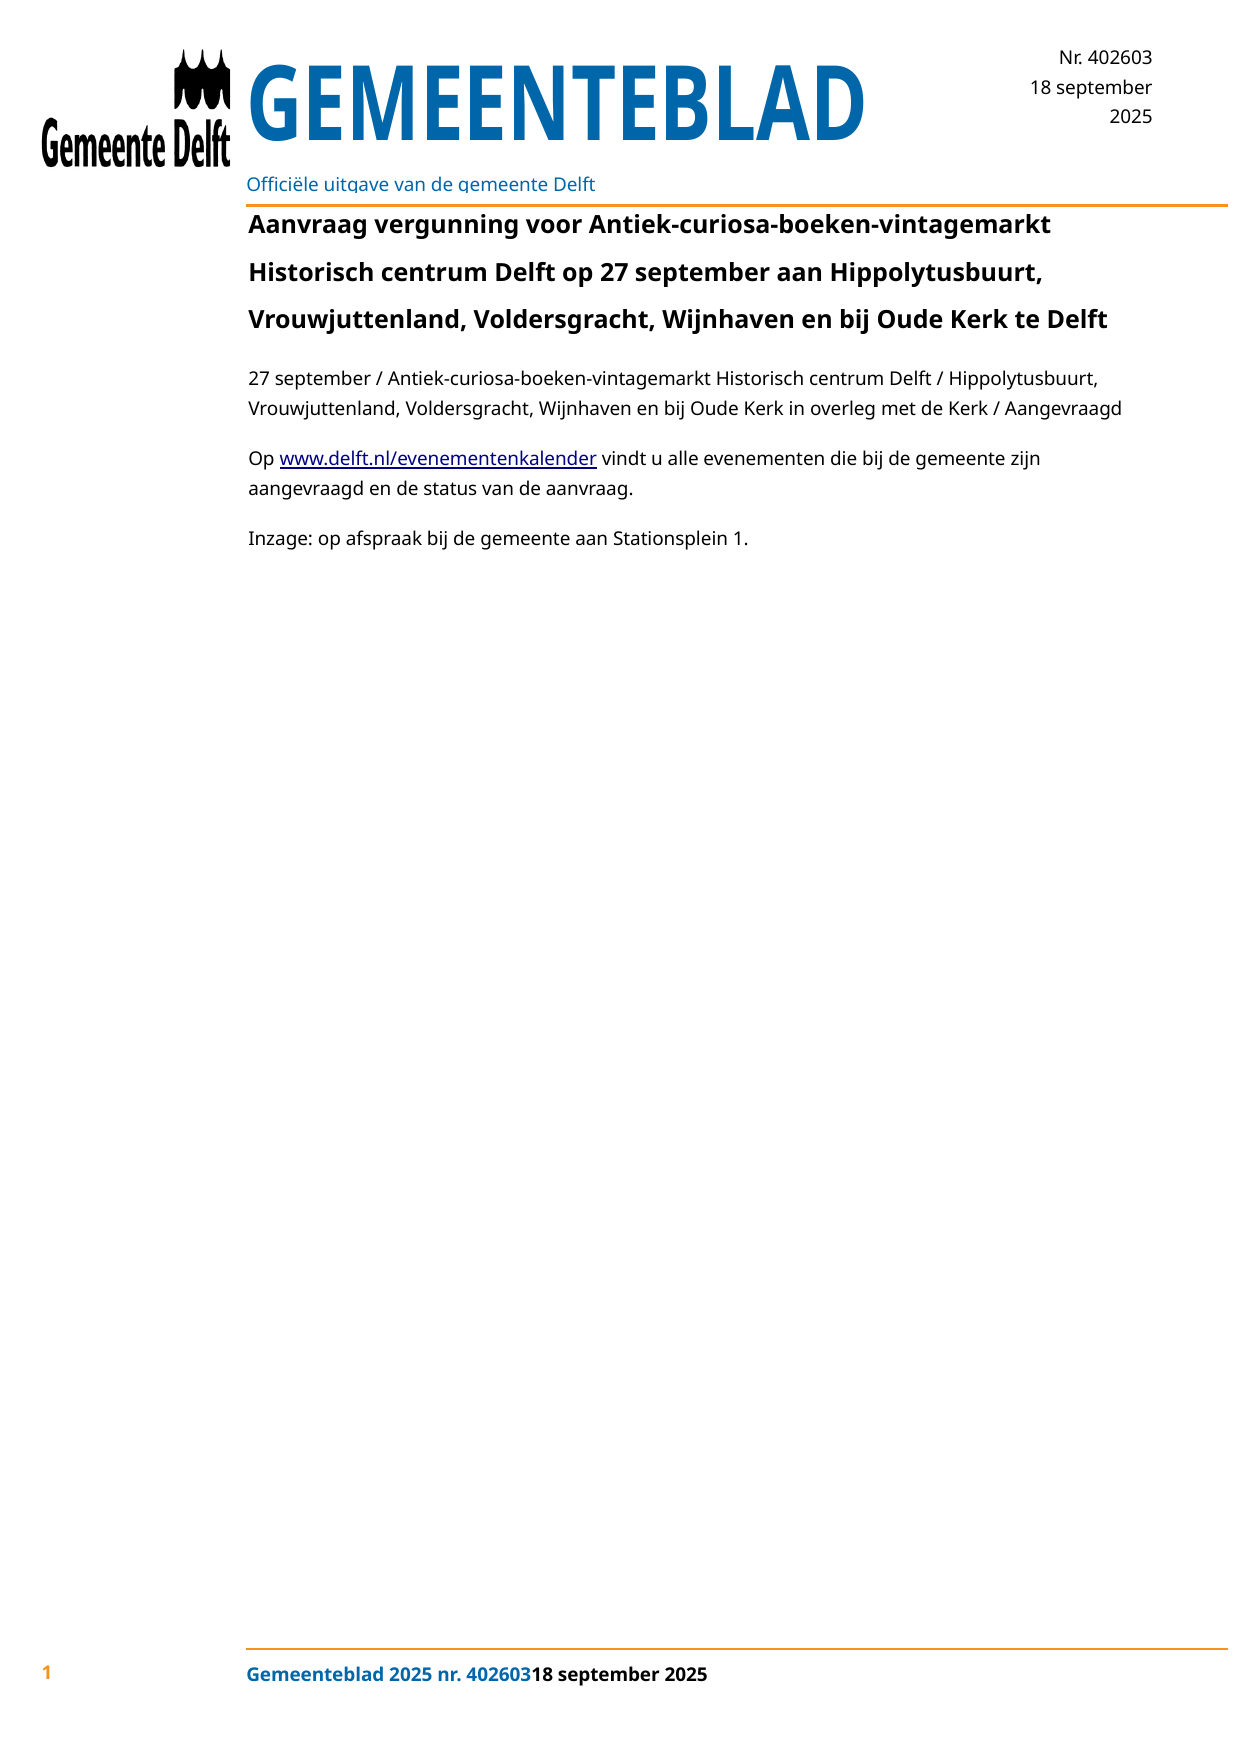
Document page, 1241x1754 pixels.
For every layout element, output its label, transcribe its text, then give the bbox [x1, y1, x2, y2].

text Aanvraag vergunning voor Antiek-curiosa-boeken-vintagemarkt Historisch centrum Delft op 27 september aan Hippolytusbuurt, Vrouwjuttenland, Voldersgracht, Wijnhaven en bij Oude Kerk te Delft [248, 207, 1152, 336]
text Op www.delft.nl/evenementenkalender vindt u alle evenementen die bij de gemeente zijn aangevraagd en de status van de aanvraag. [248, 446, 1152, 501]
picture [41, 47, 231, 172]
text Inzage: op afspraak bij de gemeente aan Stationsplein 1. [248, 526, 1152, 551]
text 27 september / Antiek-curiosa-boeken-vintagemarkt Historisch centrum Delft / Hippolytusbuurt, Vrouwjuttenland, Voldersgracht, Wijnhaven en bij Oude Kerk in overleg met de Kerk / Aangevraagd [248, 366, 1152, 421]
